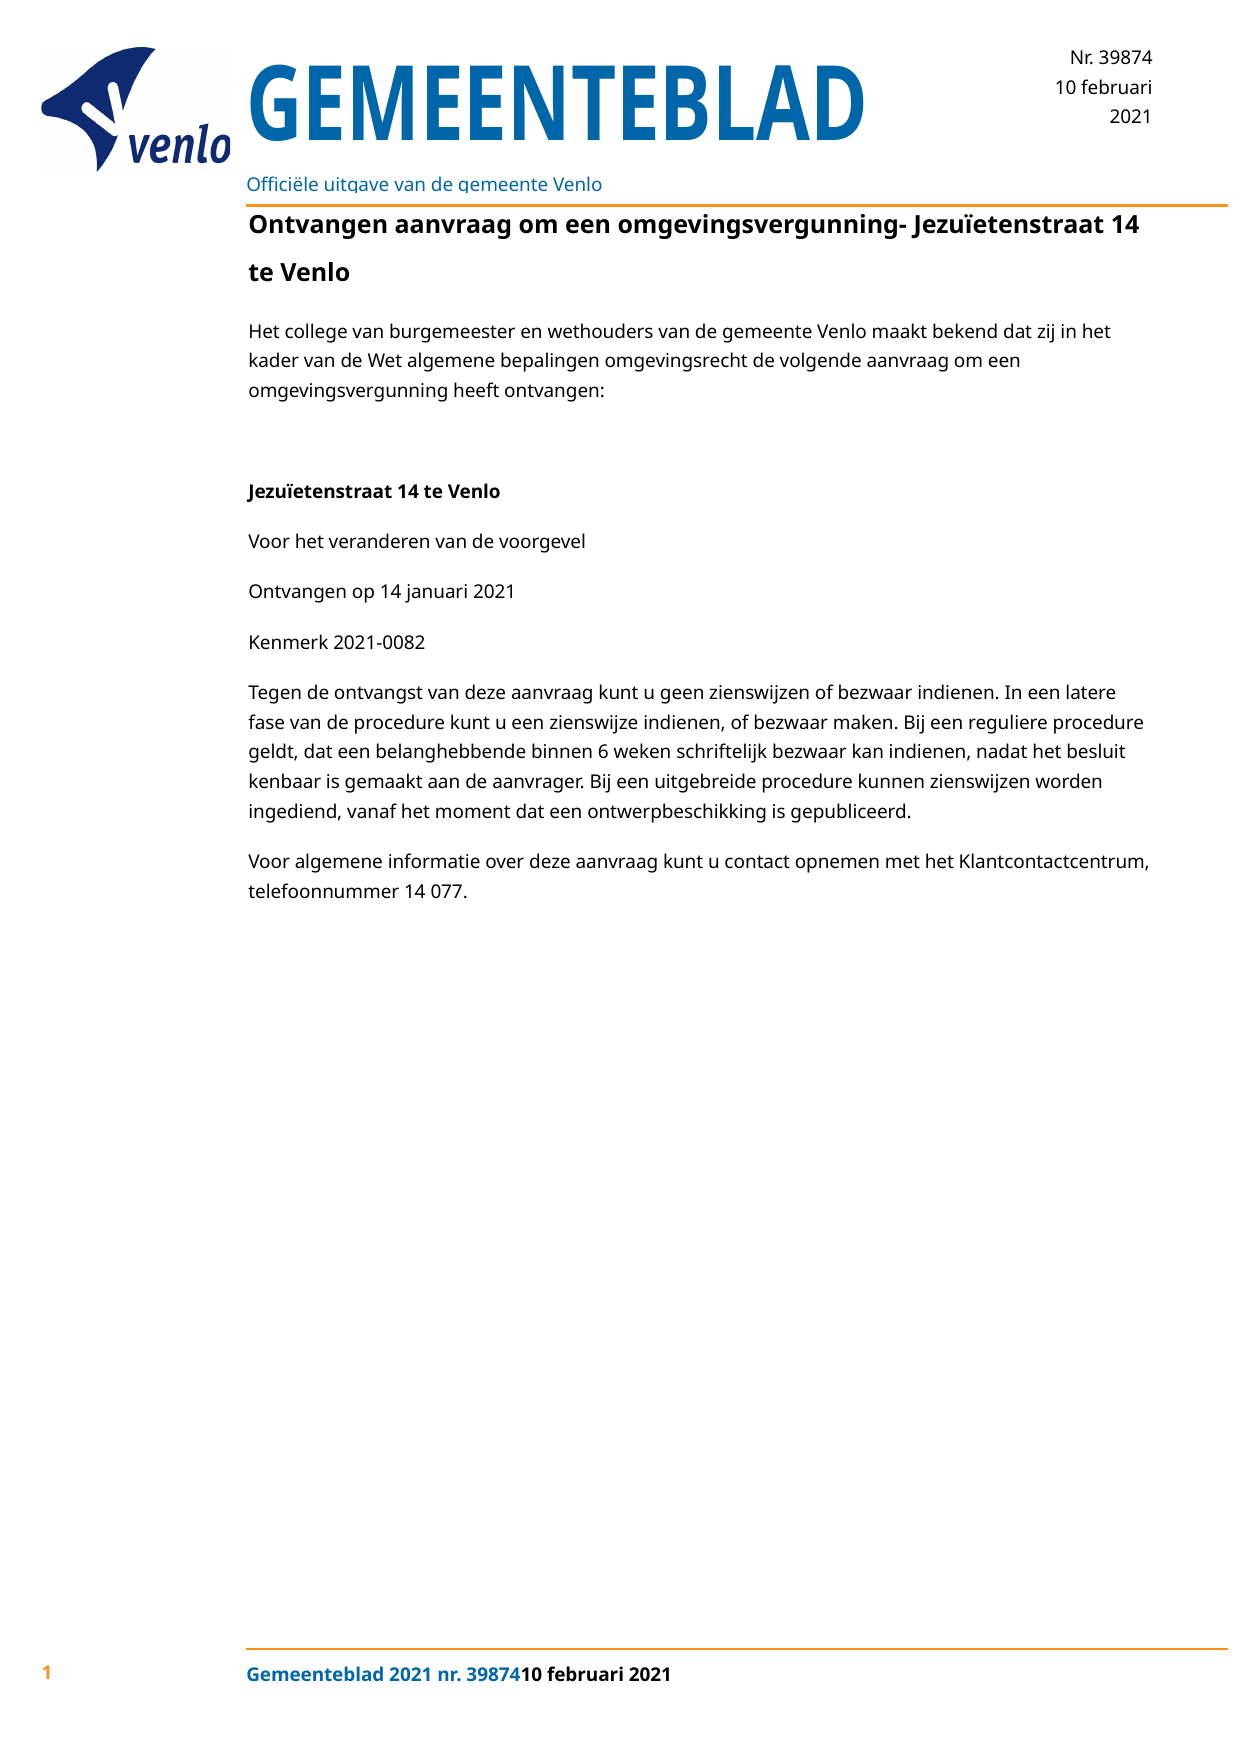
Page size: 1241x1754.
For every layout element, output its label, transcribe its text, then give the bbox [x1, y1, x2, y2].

text Jezuïetenstraat 14 te Venlo [248, 478, 1152, 504]
text Tegen de ontvangst van deze aanvraag kunt u geen zienswijzen of bezwaar indienen. In een latere fase van de procedure kunt u een zienswijze indienen, of bezwaar maken. Bij een reguliere procedure geldt, dat een belanghebbende binnen 6 weken schriftelijk bezwaar kan indienen, nadat het besluit kenbaar is gemaakt aan de aanvrager. Bij een uitgebreide procedure kunnen zienswijzen worden ingediend, vanaf het moment dat een ontwerpbeschikking is gepubliceerd. [248, 679, 1152, 824]
text Ontvangen op 14 januari 2021 [248, 579, 1152, 604]
text Kenmerk 2021-0082 [248, 629, 1152, 655]
text Het college van burgemeester en wethouders van de gemeente Venlo maakt bekend dat zij in het kader van de Wet algemene bepalingen omgevingsrecht de volgende aanvraag om een omgevingsvergunning heeft ontvangen: [248, 318, 1152, 403]
picture [41, 47, 231, 172]
text Ontvangen aanvraag om een omgevingsvergunning- Jezuïetenstraat 14 te Venlo [248, 207, 1152, 288]
text Voor algemene informatie over deze aanvraag kunt u contact opnemen met het Klantcontactcentrum, telefoonnummer 14 077. [248, 848, 1152, 904]
text Voor het veranderen van de voorgevel [248, 528, 1152, 554]
